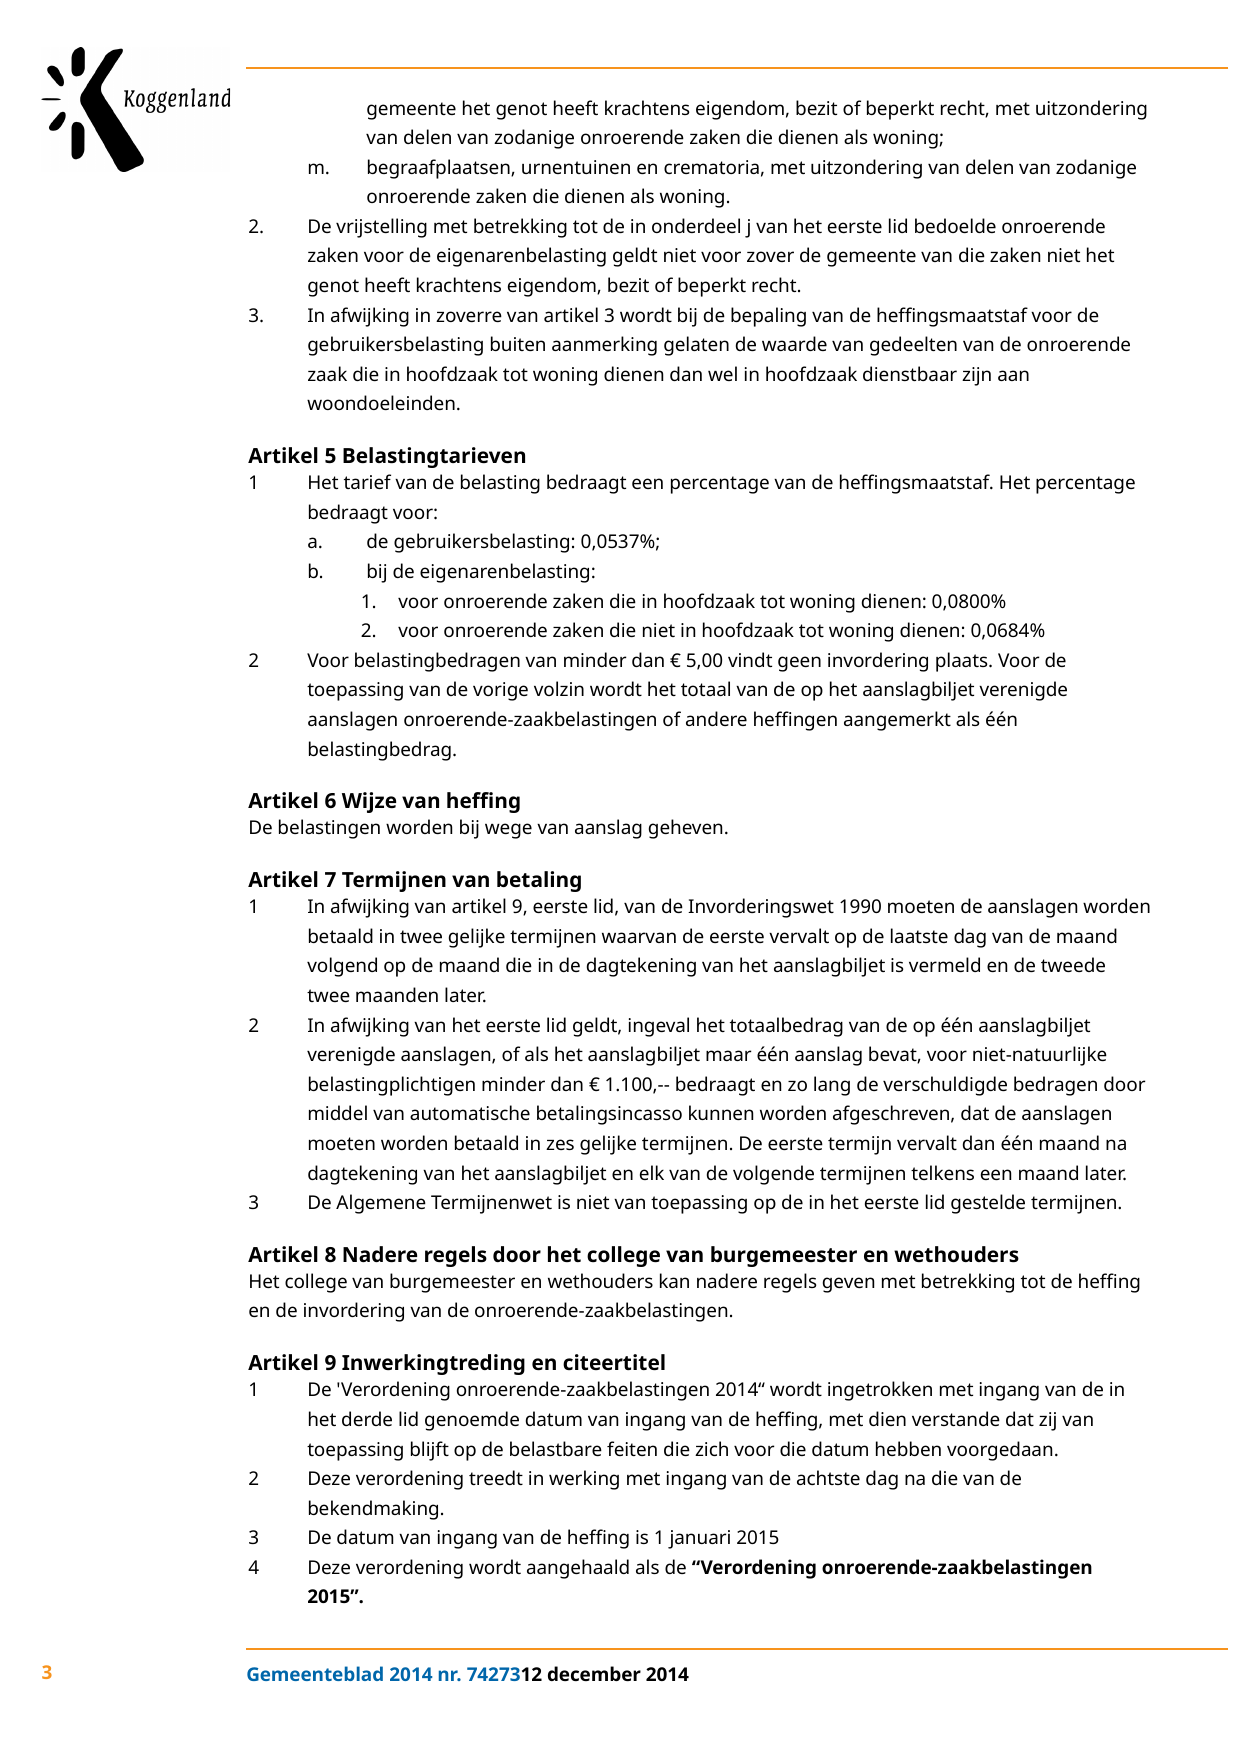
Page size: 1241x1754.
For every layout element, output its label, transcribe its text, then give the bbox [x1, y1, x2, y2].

text Het college van burgemeester en wethouders kan nadere regels geven met betrekking tot de heffing en de invordering van de onroerende-zaakbelastingen. [248, 1268, 1152, 1323]
list De datum van ingang van de heffing is 1 januari 2015 [248, 1524, 1152, 1550]
list De vrijstelling met betrekking tot de in onderdeel j van het eerste lid bedoelde onroerende zaken voor de eigenarenbelasting geldt niet voor zover de gemeente van die zaken niet het genot heeft krachtens eigendom, bezit of beperkt recht. [248, 213, 1152, 298]
list Deze verordening treedt in werking met ingang van de achtste dag na die van de bekendmaking. [248, 1465, 1152, 1521]
list In afwijking van het eerste lid geldt, ingeval het totaalbedrag van de op één aanslagbiljet verenigde aanslagen, of als het aanslagbiljet maar één aanslag bevat, voor niet-natuurlijke belastingplichtigen minder dan € 1.100,-- bedraagt en zo lang de verschuldigde bedragen door middel van automatische betalingsincasso kunnen worden afgeschreven, dat de aanslagen moeten worden betaald in zes gelijke termijnen. De eerste termijn vervalt dan één maand na dagtekening van het aanslagbiljet en elk van de volgende termijnen telkens een maand later. [248, 1012, 1152, 1185]
text Artikel 6 Wijze van heffing [248, 786, 1152, 814]
list voor onroerende zaken die in hoofdzaak tot woning dienen: 0,0800% [361, 588, 1152, 613]
list bij de eigenarenbelasting: [307, 558, 1152, 584]
text Artikel 5 Belastingtarieven [248, 441, 1152, 469]
list voor onroerende zaken die niet in hoofdzaak tot woning dienen: 0,0684% [361, 617, 1152, 643]
list Deze verordening wordt aangehaald als de “Verordening onroerende-zaakbelastingen 2015”. [248, 1554, 1152, 1609]
text Artikel 7 Termijnen van betaling [248, 865, 1152, 893]
list Het tarief van de belasting bedraagt een percentage van de heffingsmaatstaf. Het percentage bedraagt voor: [248, 469, 1152, 525]
picture [41, 47, 231, 172]
list Voor belastingbedragen van minder dan € 5,00 vindt geen invordering plaats. Voor de toepassing van de vorige volzin wordt het totaal van de op het aanslagbiljet verenigde aanslagen onroerende-zaakbelastingen of andere heffingen aangemerkt als één belastingbedrag. [248, 647, 1152, 761]
list De Algemene Termijnenwet is niet van toepassing op de in het eerste lid gestelde termijnen. [248, 1189, 1152, 1215]
list gemeente het genot heeft krachtens eigendom, bezit of beperkt recht, met uitzondering van delen van zodanige onroerende zaken die dienen als woning; [307, 95, 1152, 150]
list De 'Verordening onroerende-zaakbelastingen 2014“ wordt ingetrokken met ingang van de in het derde lid genoemde datum van ingang van de heffing, met dien verstande dat zij van toepassing blijft op de belastbare feiten die zich voor die datum hebben voorgedaan. [248, 1377, 1152, 1461]
list In afwijking van artikel 9, eerste lid, van de Invorderingswet 1990 moeten de aanslagen worden betaald in twee gelijke termijnen waarvan de eerste vervalt op de laatste dag van de maand volgend op de maand die in de dagtekening van het aanslagbiljet is vermeld en de tweede twee maanden later. [248, 893, 1152, 1008]
text De belastingen worden bij wege van aanslag geheven. [248, 814, 1152, 840]
text Artikel 8 Nadere regels door het college van burgemeester en wethouders [248, 1240, 1152, 1268]
list de gebruikersbelasting: 0,0537%; [307, 529, 1152, 554]
list begraafplaatsen, urnentuinen en crematoria, met uitzondering van delen van zodanige onroerende zaken die dienen als woning. [307, 154, 1152, 209]
text Artikel 9 Inwerkingtreding en citeertitel [248, 1348, 1152, 1377]
list In afwijking in zoverre van artikel 3 wordt bij de bepaling van de heffingsmaatstaf voor de gebruikersbelasting buiten aanmerking gelaten de waarde van gedeelten van de onroerende zaak die in hoofdzaak tot woning dienen dan wel in hoofdzaak dienstbaar zijn aan woondoeleinden. [248, 302, 1152, 416]
